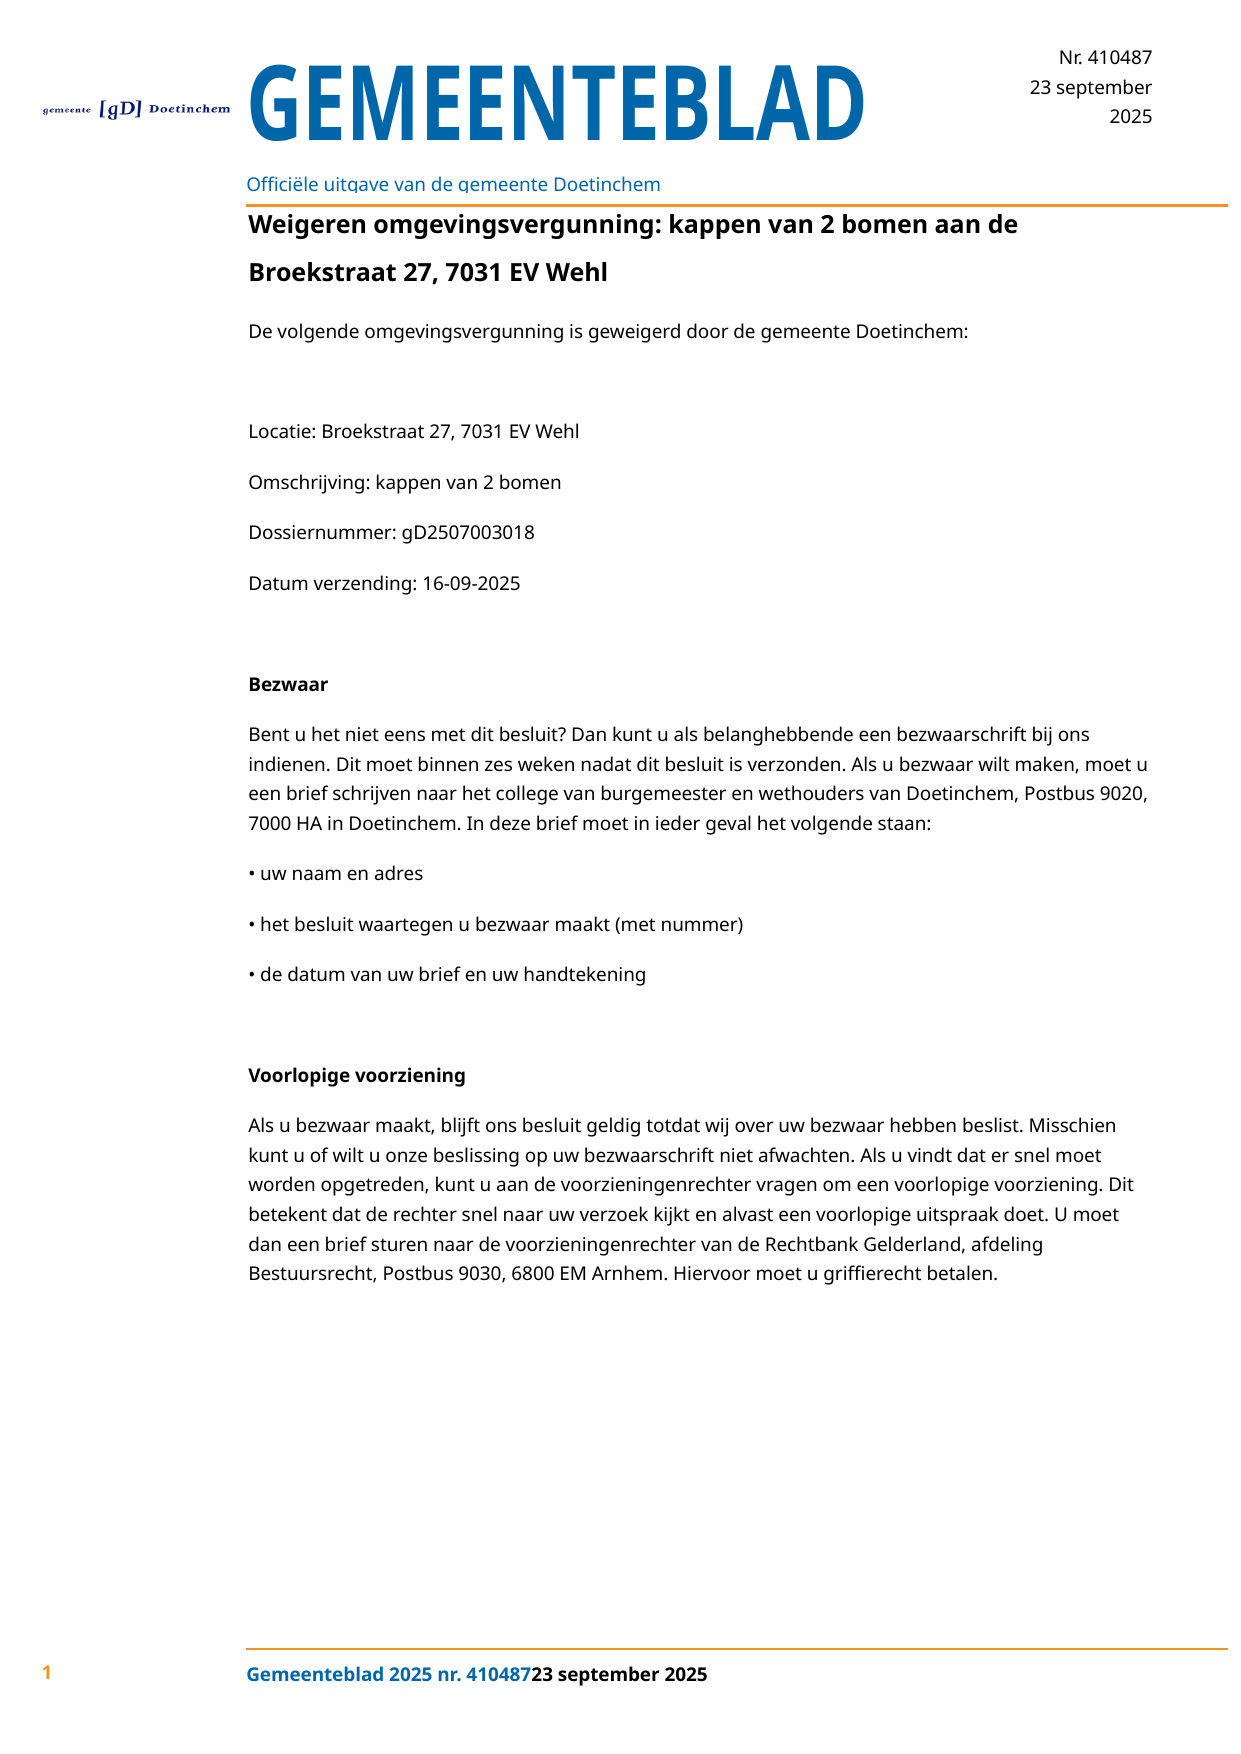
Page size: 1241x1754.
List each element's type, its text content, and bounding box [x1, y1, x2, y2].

text Locatie: Broekstraat 27, 7031 EV Wehl [248, 419, 1152, 444]
picture [41, 47, 231, 172]
text Weigeren omgevingsvergunning: kappen van 2 bomen aan de Broekstraat 27, 7031 EV Wehl [248, 207, 1152, 288]
text Bent u het niet eens met dit besluit? Dan kunt u als belanghebbende een bezwaarschrift bij ons indienen. Dit moet binnen zes weken nadat dit besluit is verzonden. Als u bezwaar wilt maken, moet u een brief schrijven naar het college van burgemeester en wethouders van Doetinchem, Postbus 9020, 7000 HA in Doetinchem. In deze brief moet in ieder geval het volgende staan: [248, 721, 1152, 836]
text Bezwaar [248, 671, 1152, 697]
text Datum verzending: 16-09-2025 [248, 570, 1152, 596]
text De volgende omgevingsvergunning is geweigerd door de gemeente Doetinchem: [248, 318, 1152, 344]
text Dossiernummer: gD2507003018 [248, 519, 1152, 545]
text Als u bezwaar maakt, blijft ons besluit geldig totdat wij over uw bezwaar hebben beslist. Misschien kunt u of wilt u onze beslissing op uw bezwaarschrift niet afwachten. Als u vindt dat er snel moet worden opgetreden, kunt u aan de voorzieningenrechter vragen om een voorlopige voorziening. Dit betekent dat de rechter snel naar uw verzoek kijkt en alvast een voorlopige uitspraak doet. U moet dan een brief sturen naar de voorzieningenrechter van de Rechtbank Gelderland, afdeling Bestuursrecht, Postbus 9030, 6800 EM Arnhem. Hiervoor moet u griffierecht betalen. [248, 1112, 1152, 1286]
text • uw naam en adres [248, 860, 1152, 886]
text • de datum van uw brief en uw handtekening [248, 961, 1152, 987]
text • het besluit waartegen u bezwaar maakt (met nummer) [248, 911, 1152, 937]
text Omschrijving: kappen van 2 bomen [248, 469, 1152, 495]
text Voorlopige voorziening [248, 1062, 1152, 1088]
